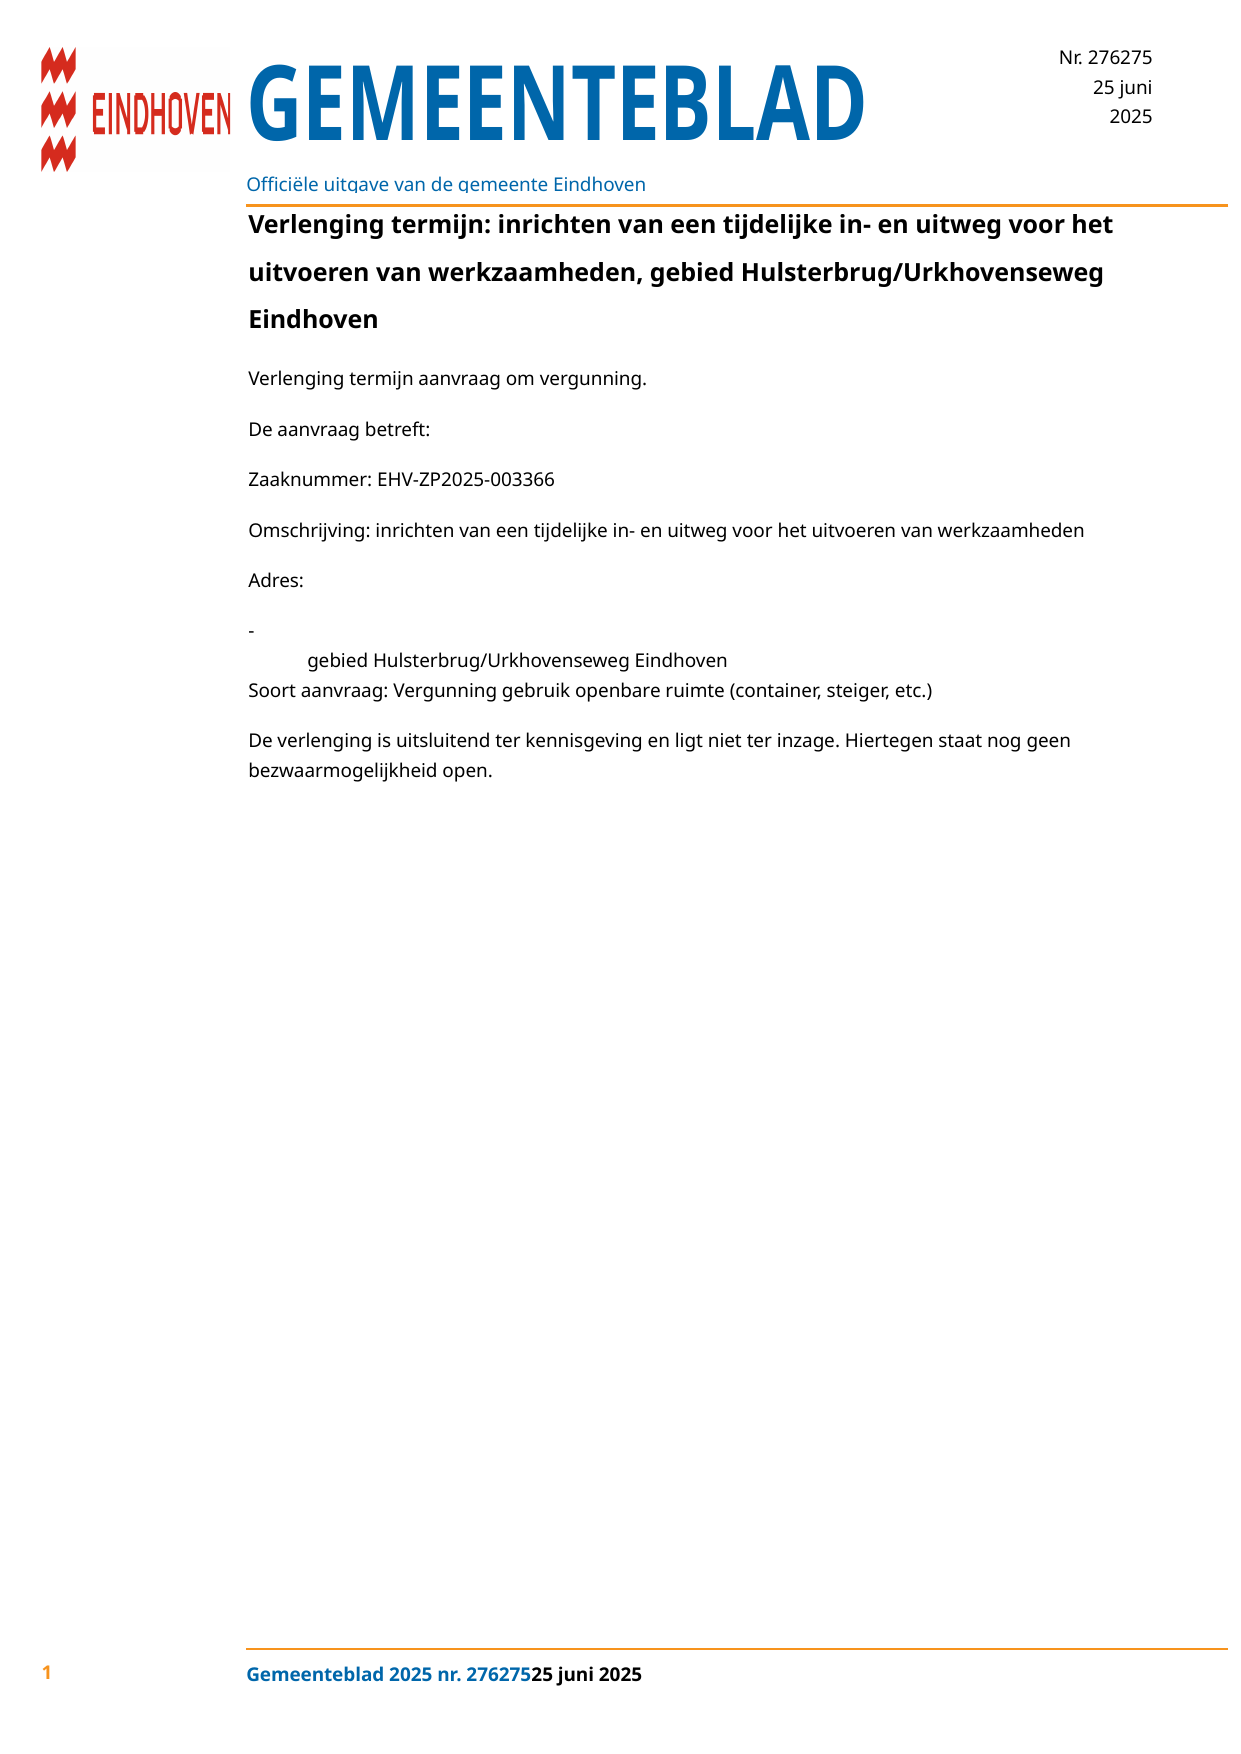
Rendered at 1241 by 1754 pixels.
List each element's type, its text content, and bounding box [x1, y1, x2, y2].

text De verlenging is uitsluitend ter kennisgeving en ligt niet ter inzage. Hiertegen staat nog geen bezwaarmogelijkheid open. [248, 727, 1152, 782]
text Zaaknummer: EHV-ZP2025-003366 [248, 466, 1152, 492]
list gebied Hulsterbrug/Urkhovenseweg Eindhoven [248, 647, 1152, 673]
text Verlenging termijn: inrichten van een tijdelijke in- en uitweg voor het uitvoeren van werkzaamheden, gebied Hulsterbrug/Urkhovenseweg Eindhoven [248, 207, 1152, 336]
text Soort aanvraag: Vergunning gebruik openbare ruimte (container, steiger, etc.) [248, 677, 1152, 702]
text De aanvraag betreft: [248, 416, 1152, 442]
picture [41, 47, 231, 172]
text Adres: [248, 567, 1152, 593]
text Verlenging termijn aanvraag om vergunning. [248, 366, 1152, 391]
text Omschrijving: inrichten van een tijdelijke in- en uitweg voor het uitvoeren van werkzaamheden [248, 517, 1152, 542]
